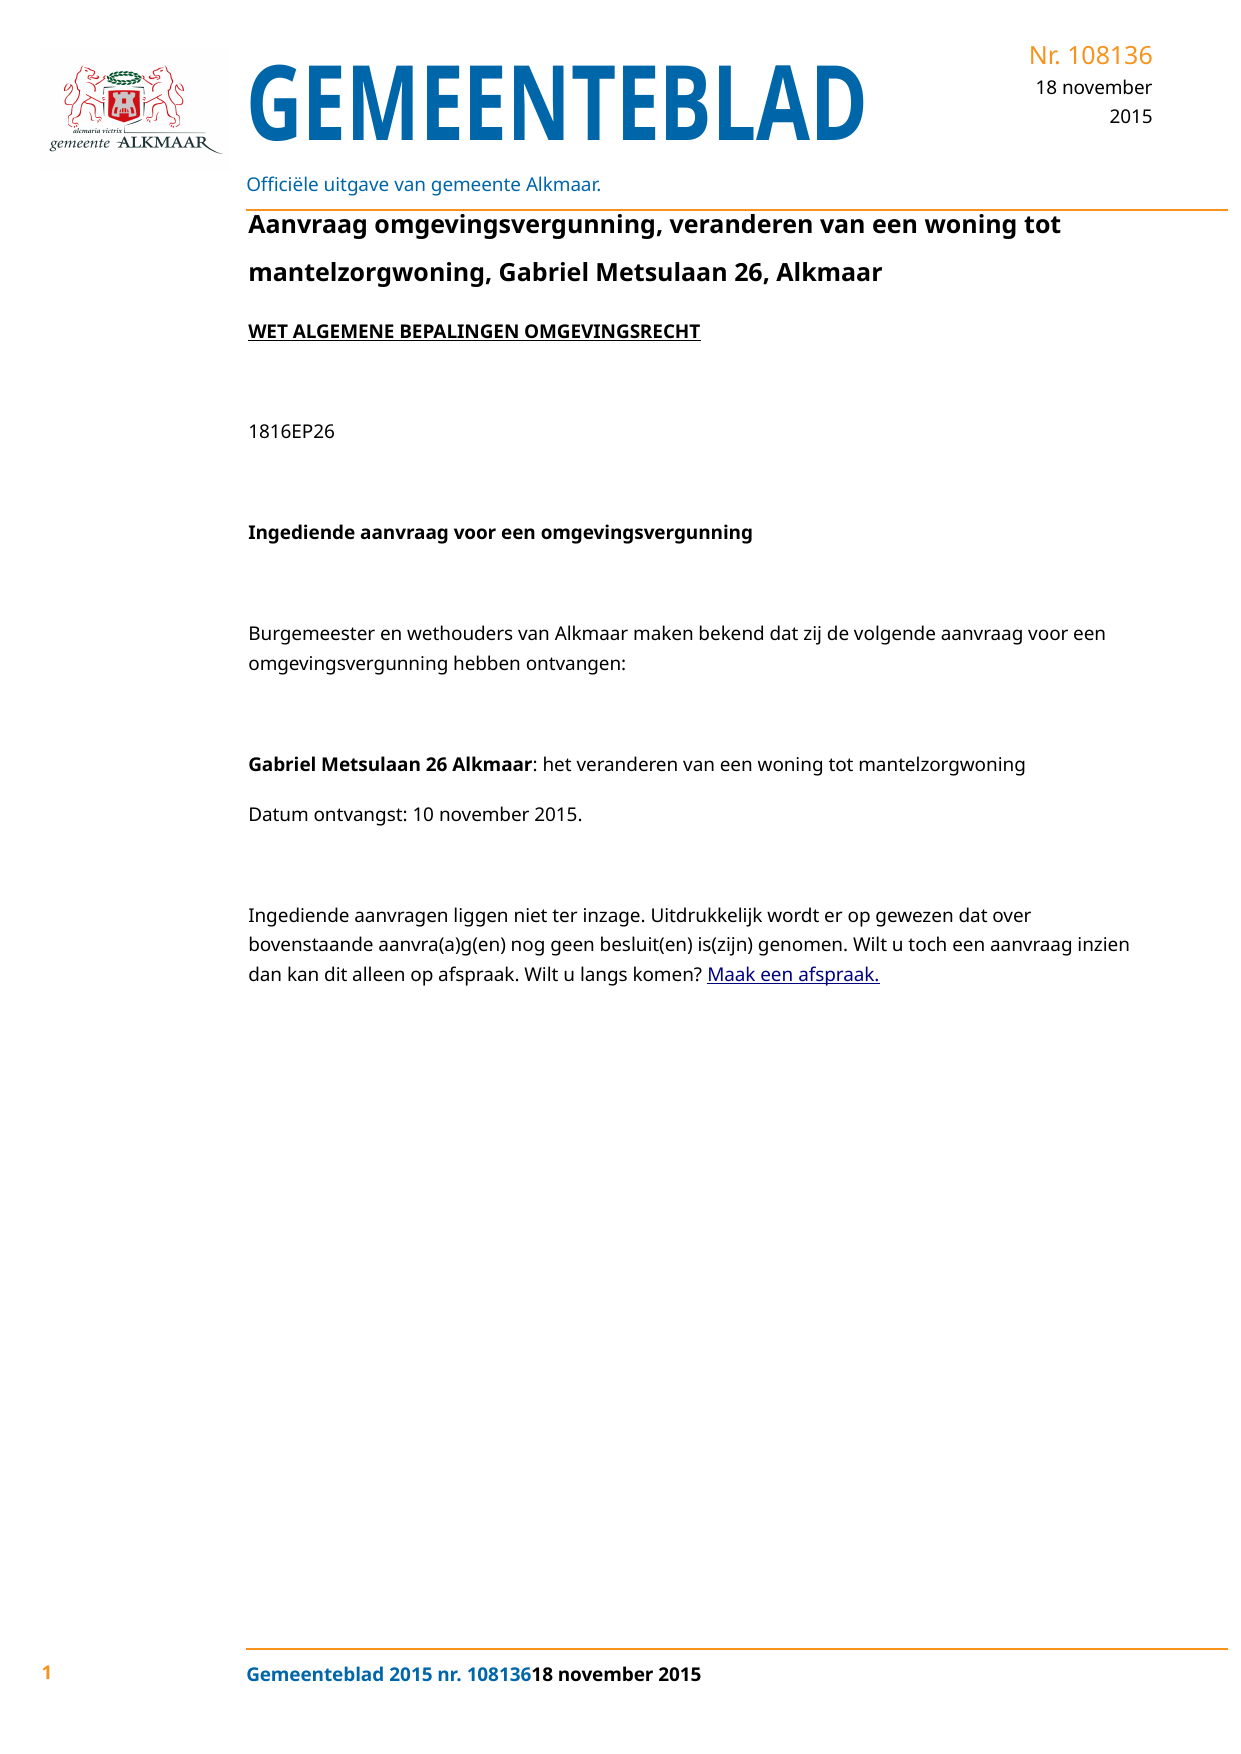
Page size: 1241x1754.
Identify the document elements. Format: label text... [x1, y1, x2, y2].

text Gabriel Metsulaan 26 Alkmaar: het veranderen van een woning tot mantelzorgwoning [248, 751, 1152, 777]
text Burgemeester en wethouders van Alkmaar maken bekend dat zij de volgende aanvraag voor een omgevingsvergunning hebben ontvangen: [248, 620, 1152, 676]
text Ingediende aanvragen liggen niet ter inzage. Uitdrukkelijk wordt er op gewezen dat over bovenstaande aanvra(a)g(en) nog geen besluit(en) is(zijn) genomen. Wilt u toch een aanvraag inzien dan kan dit alleen op afspraak. Wilt u langs komen? Maak een afspraak. [248, 902, 1152, 987]
text 1816EP26 [248, 419, 1152, 444]
picture [41, 47, 231, 172]
text Aanvraag omgevingsvergunning, veranderen van een woning tot mantelzorgwoning, Gabriel Metsulaan 26, Alkmaar [248, 211, 1152, 288]
text WET ALGEMENE BEPALINGEN OMGEVINGSRECHT [248, 318, 1152, 344]
text Ingediende aanvraag voor een omgevingsvergunning [248, 519, 1152, 545]
text Datum ontvangst: 10 november 2015. [248, 801, 1152, 827]
